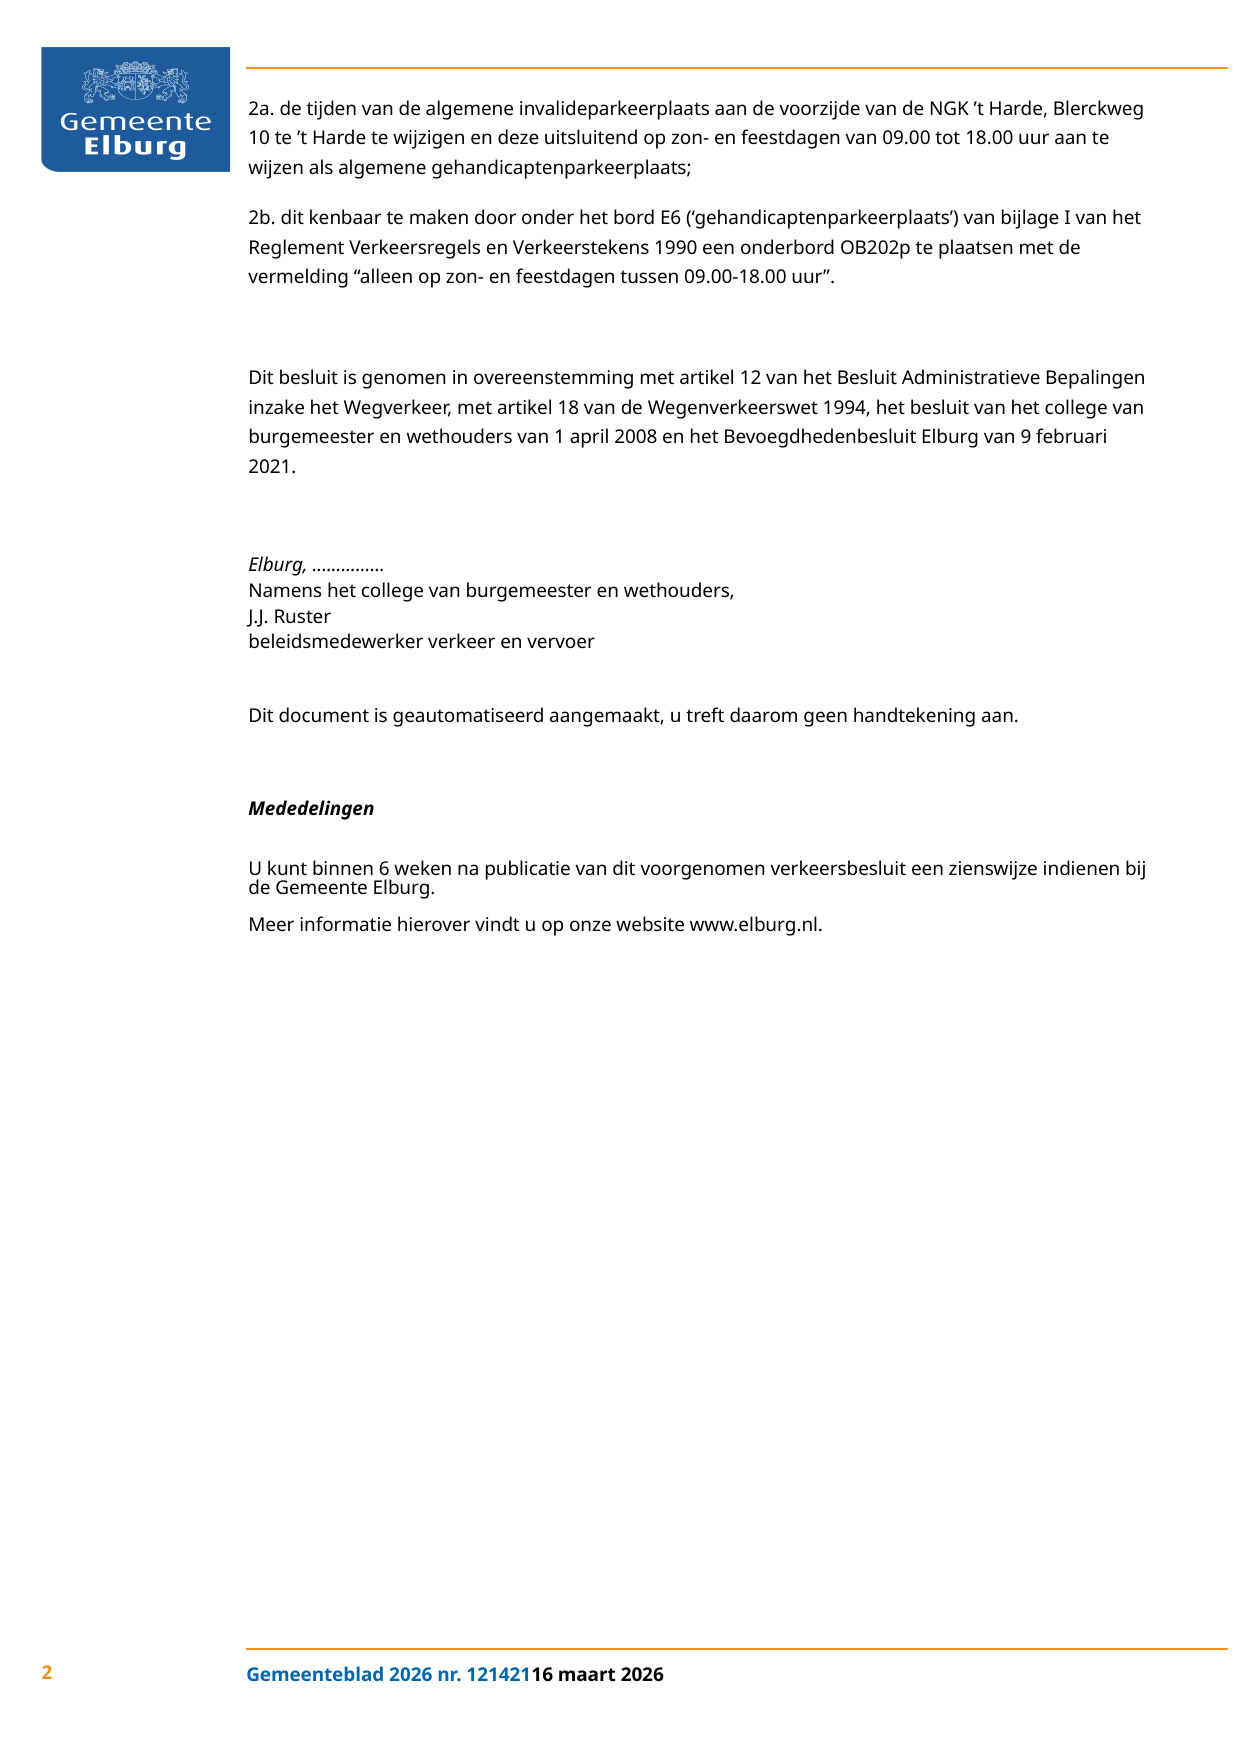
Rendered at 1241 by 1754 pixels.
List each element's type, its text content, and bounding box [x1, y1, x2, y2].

text Meer informatie hierover vindt u op onze website www.elburg.nl. [248, 916, 1152, 935]
text J.J. Ruster [248, 603, 1152, 628]
text Elburg, ............... [248, 551, 1152, 577]
text beleidsmedewerker verkeer en vervoer [248, 628, 1152, 654]
text Dit document is geautomatiseerd aangemaakt, u treft daarom geen handtekening aan. [248, 707, 1152, 726]
text Dit besluit is genomen in overeenstemming met artikel 12 van het Besluit Administratieve Bepalingen inzake het Wegverkeer, met artikel 18 van de Wegenverkeerswet 1994, het besluit van het college van burgemeester en wethouders van 1 april 2008 en het Bevoegdhedenbesluit Elburg van 9 februari 2021. [248, 364, 1152, 479]
text Mededelingen [248, 795, 1152, 820]
text 2b. dit kenbaar te maken door onder het bord E6 (‘gehandicaptenparkeerplaats’) van bijlage I van het Reglement Verkeersregels en Verkeerstekens 1990 een onderbord OB202p te plaatsen met de vermelding “alleen op zon- en feestdagen tussen 09.00-18.00 uur”. [248, 204, 1152, 289]
text Namens het college van burgemeester en wethouders, [248, 577, 1152, 603]
text 2a. de tijden van de algemene invalideparkeerplaats aan de voorzijde van de NGK ’t Harde, Blerckweg 10 te ’t Harde te wijzigen en deze uitsluitend op zon- en feestdagen van 09.00 tot 18.00 uur aan te wijzen als algemene gehandicaptenparkeerplaats; [248, 95, 1152, 180]
picture [41, 47, 231, 172]
text U kunt binnen 6 weken na publicatie van dit voorgenomen verkeersbesluit een zienswijze indienen bij de Gemeente Elburg. [248, 860, 1152, 898]
